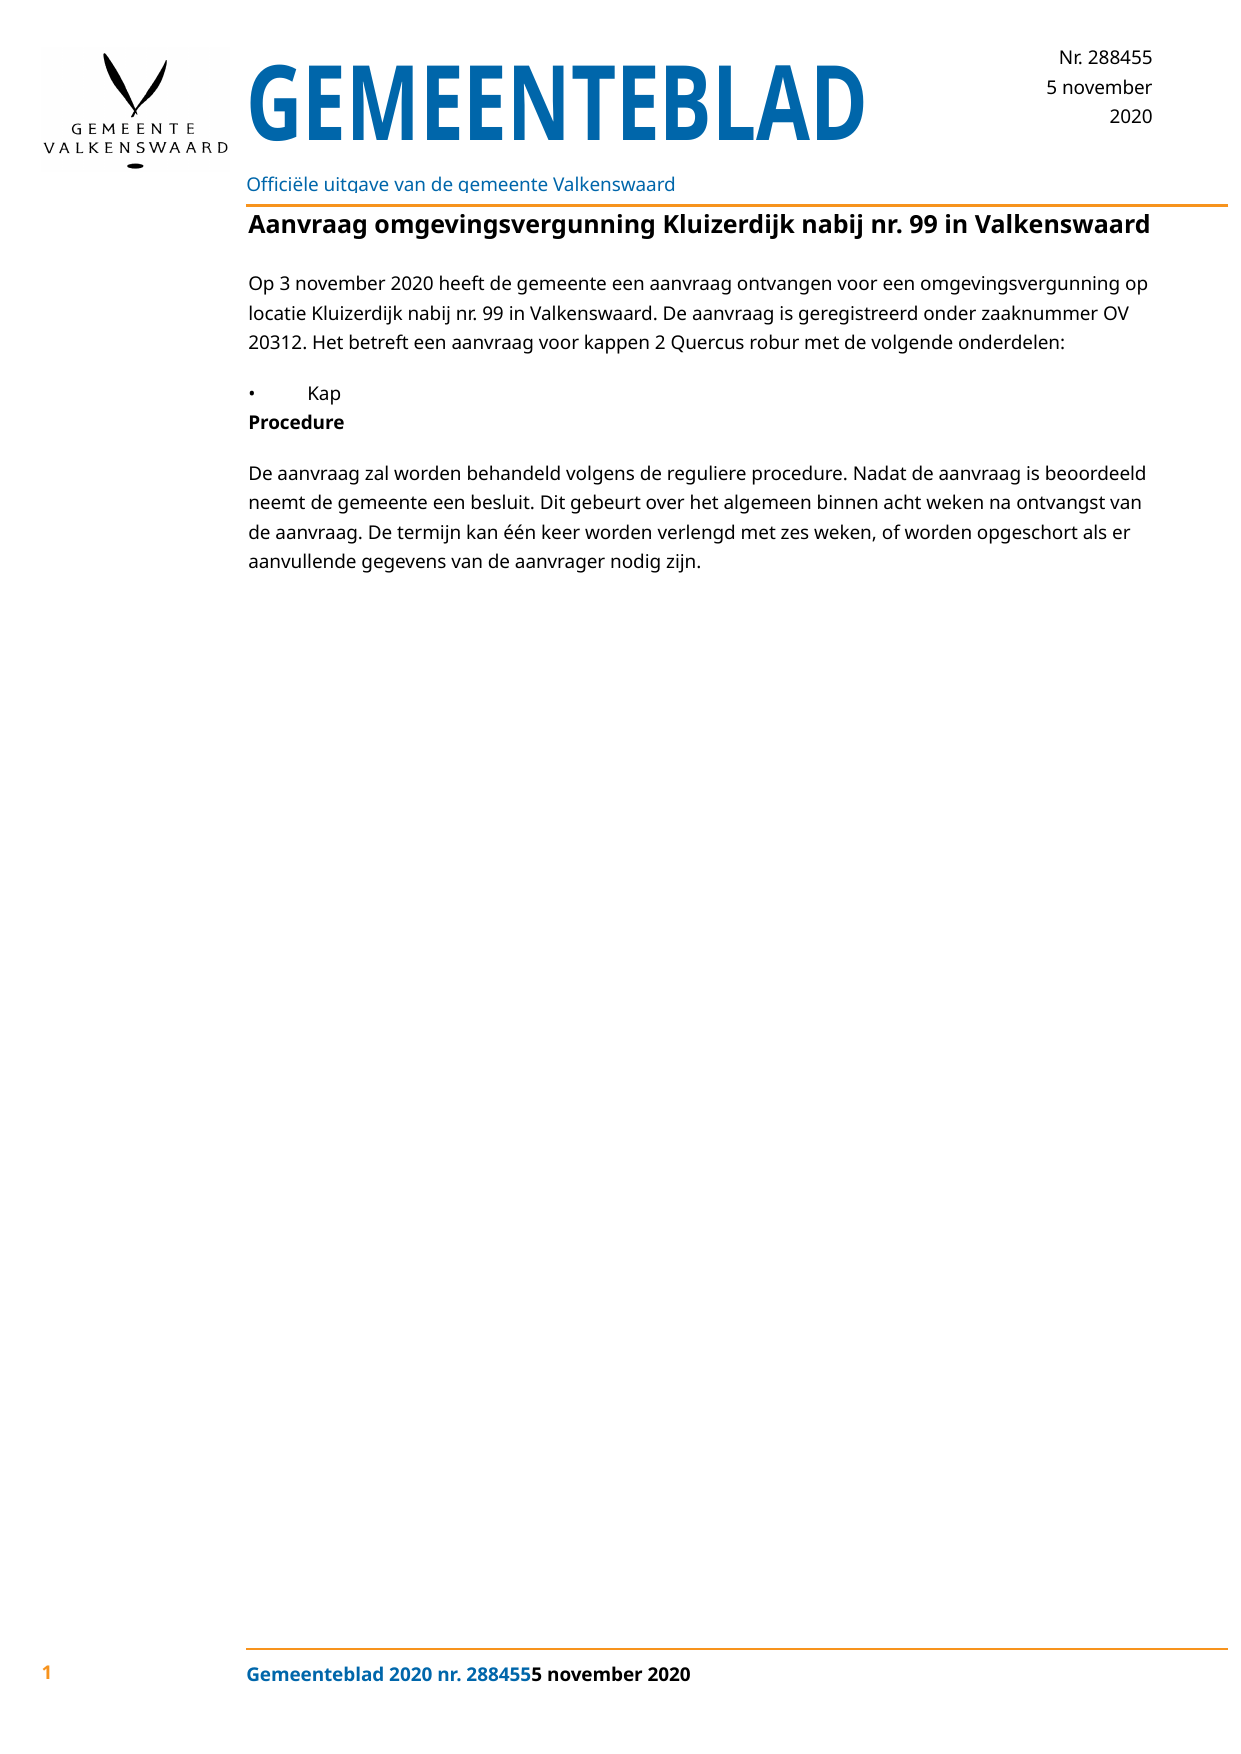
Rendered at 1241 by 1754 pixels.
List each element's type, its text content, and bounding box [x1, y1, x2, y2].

text Procedure [248, 409, 1152, 435]
text De aanvraag zal worden behandeld volgens de reguliere procedure. Nadat de aanvraag is beoordeeld neemt de gemeente een besluit. Dit gebeurt over het algemeen binnen acht weken na ontvangst van de aanvraag. De termijn kan één keer worden verlengd met zes weken, of worden opgeschort als er aanvullende gegevens van de aanvrager nodig zijn. [248, 460, 1152, 574]
text Aanvraag omgevingsvergunning Kluizerdijk nabij nr. 99 in Valkenswaard [248, 207, 1152, 241]
list Kap [248, 380, 1152, 406]
picture [41, 47, 231, 172]
text Op 3 november 2020 heeft de gemeente een aanvraag ontvangen voor een omgevingsvergunning op locatie Kluizerdijk nabij nr. 99 in Valkenswaard. De aanvraag is geregistreerd onder zaaknummer OV 20312. Het betreft een aanvraag voor kappen 2 Quercus robur met de volgende onderdelen: [248, 270, 1152, 355]
